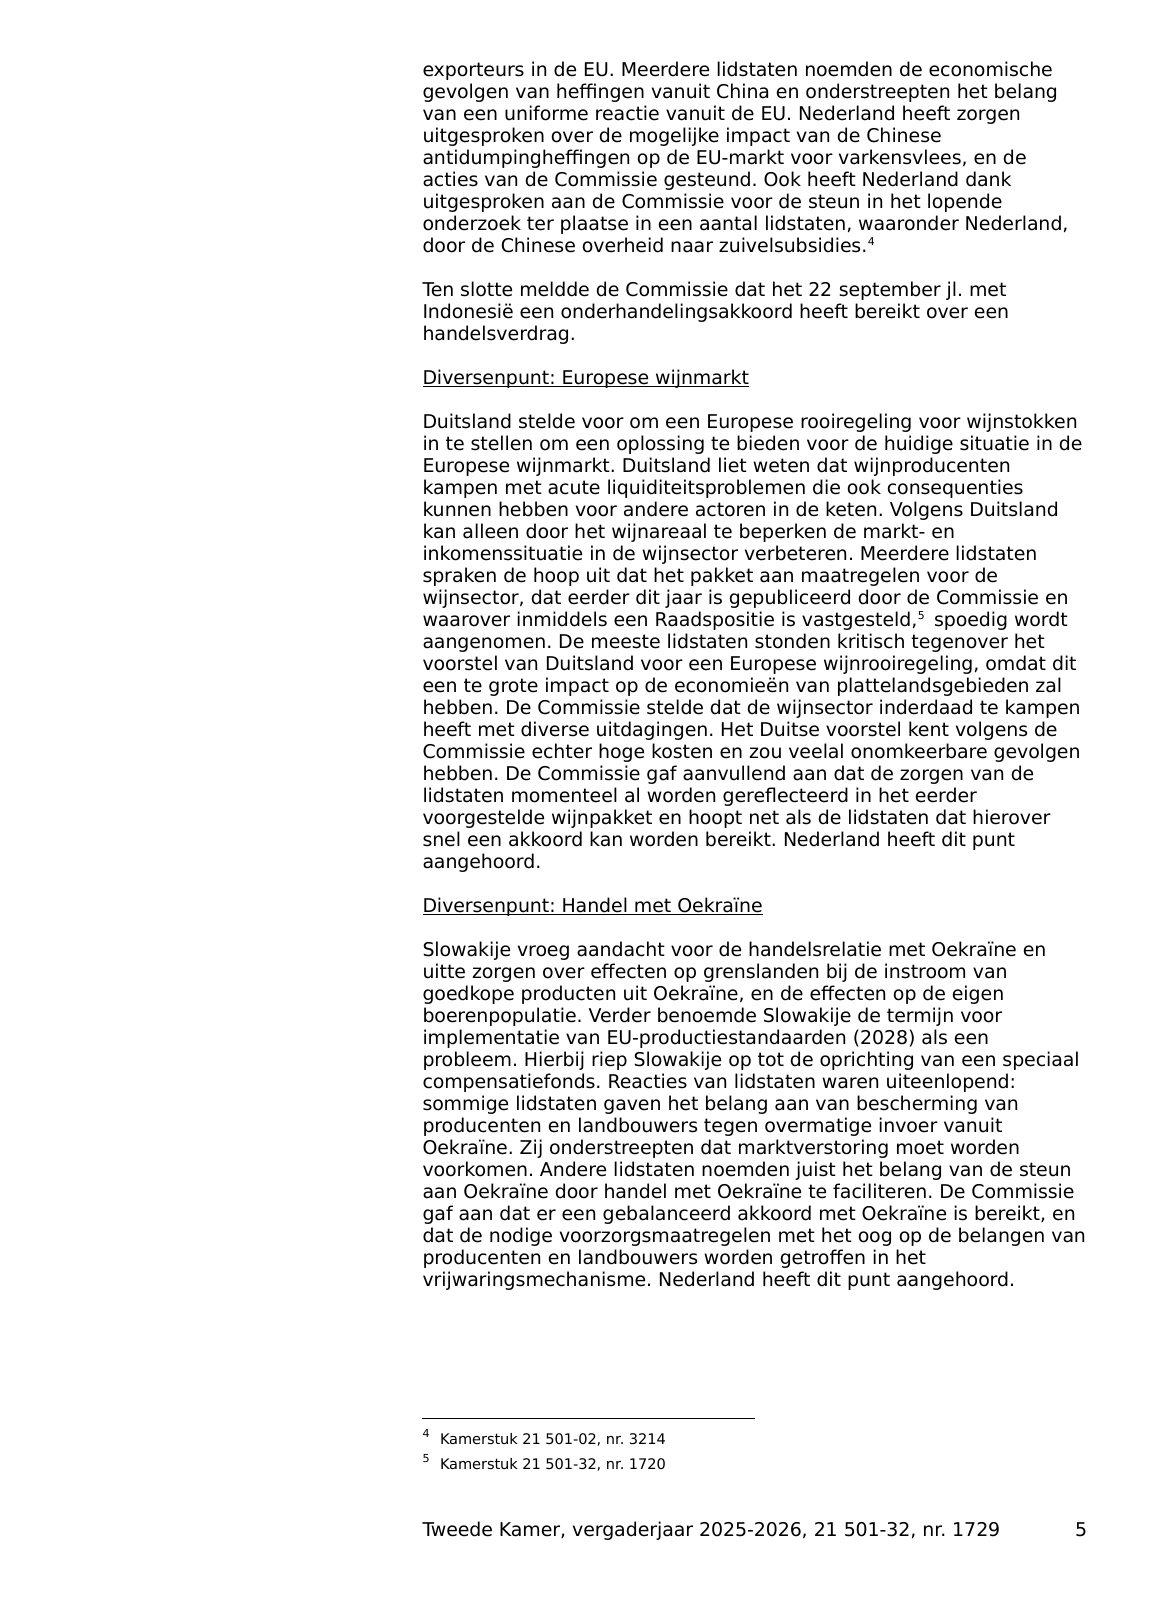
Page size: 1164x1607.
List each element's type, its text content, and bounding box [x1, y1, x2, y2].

text Kamerstuk 21 501-02, nr. 3214 [422, 1427, 1087, 1449]
subtitle Diversenpunt: Europese wijnmarkt [422, 367, 1087, 389]
text Ten slotte meldde de Commissie dat het 22 september jl. met Indonesië een onderhandelingsakkoord heeft bereikt over een handelsverdrag. [422, 279, 1087, 345]
text Slowakije vroeg aandacht voor de handelsrelatie met Oekraïne en uitte zorgen over effecten op grenslanden bij de instroom van goedkope producten uit Oekraïne, en de effecten op de eigen boerenpopulatie. Verder benoemde Slowakije de termijn voor implementatie van EU-productiestandaarden (2028) als een probleem. Hierbij riep Slowakije op tot de oprichting van een speciaal compensatiefonds. Reacties van lidstaten waren uiteenlopend: sommige lidstaten gaven het belang aan van bescherming van producenten en landbouwers tegen overmatige invoer vanuit Oekraïne. Zij onderstreepten dat marktverstoring moet worden voorkomen. Andere lidstaten noemden juist het belang van de steun aan Oekraïne door handel met Oekraïne te faciliteren. De Commissie gaf aan dat er een gebalanceerd akkoord met Oekraïne is bereikt, en dat de nodige voorzorgsmaatregelen met het oog op de belangen van producenten en landbouwers worden getroffen in het vrijwaringsmechanisme. Nederland heeft dit punt aangehoord. [422, 939, 1087, 1291]
text exporteurs in de EU. Meerdere lidstaten noemden de economische gevolgen van heffingen vanuit China en onderstreepten het belang van een uniforme reactie vanuit de EU. Nederland heeft zorgen uitgesproken over de mogelijke impact van de Chinese antidumpingheffingen op de EU-markt voor varkensvlees, en de acties van de Commissie gesteund. Ook heeft Nederland dank uitgesproken aan de Commissie voor de steun in het lopende onderzoek ter plaatse in een aantal lidstaten, waaronder Nederland, door de Chinese overheid naar zuivelsubsidies. [422, 59, 1087, 257]
text Kamerstuk 21 501-32, nr. 1720 [422, 1452, 1087, 1474]
subtitle Diversenpunt: Handel met Oekraïne [422, 895, 1087, 917]
text Duitsland stelde voor om een Europese rooiregeling voor wijnstokken in te stellen om een oplossing te bieden voor de huidige situatie in de Europese wijnmarkt. Duitsland liet weten dat wijnproducenten kampen met acute liquiditeitsproblemen die ook consequenties kunnen hebben voor andere actoren in de keten. Volgens Duitsland kan alleen door het wijnareaal te beperken de markt- en inkomenssituatie in de wijnsector verbeteren. Meerdere lidstaten spraken de hoop uit dat het pakket aan maatregelen voor de wijnsector, dat eerder dit jaar is gepubliceerd door de Commissie en waarover inmiddels een Raadspositie is vastgesteld, spoedig wordt aangenomen. De meeste lidstaten stonden kritisch tegenover het voorstel van Duitsland voor een Europese wijnrooiregeling, omdat dit een te grote impact op de economieën van plattelandsgebieden zal hebben. De Commissie stelde dat de wijnsector inderdaad te kampen heeft met diverse uitdagingen. Het Duitse voorstel kent volgens de Commissie echter hoge kosten en zou veelal onomkeerbare gevolgen hebben. De Commissie gaf aanvullend aan dat de zorgen van de lidstaten momenteel al worden gereflecteerd in het eerder voorgestelde wijnpakket en hoopt net als de lidstaten dat hierover snel een akkoord kan worden bereikt. Nederland heeft dit punt aangehoord. [422, 411, 1087, 873]
